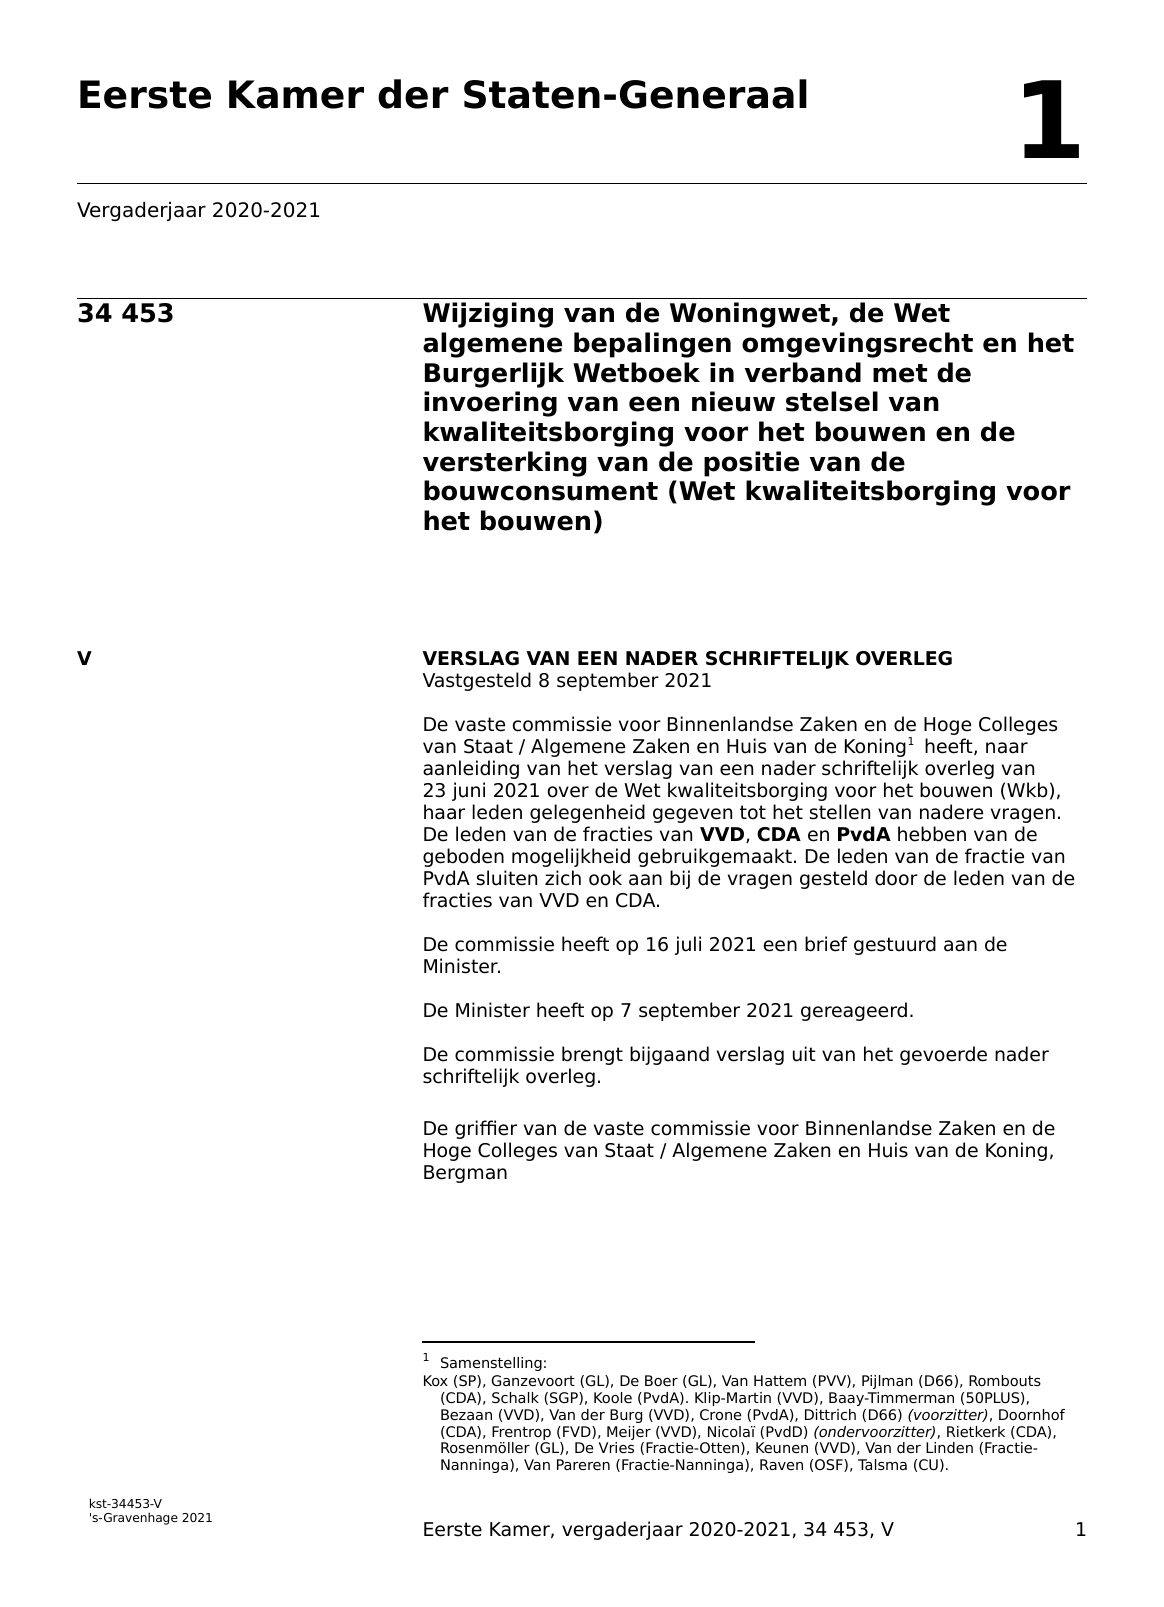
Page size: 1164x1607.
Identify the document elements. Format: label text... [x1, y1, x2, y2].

text Samenstelling: [422, 1351, 1087, 1373]
subtitle 34 453 Wijziging van de Woningwet, de Wet algemene bepalingen omgevingsrecht en het Burgerlijk Wetboek in verband met de invoering van een nieuw stelsel van kwaliteitsborging voor het bouwen en de versterking van de positie van de bouwconsument (Wet kwaliteitsborging voor het bouwen) [77, 299, 1087, 536]
table_header 1 [886, 59, 1087, 183]
text Vastgesteld 8 september 2021 [422, 669, 1087, 691]
text De griffier van de vaste commissie voor Binnenlandse Zaken en de Hoge Colleges van Staat / Algemene Zaken en Huis van de Koning, Bergman [422, 1118, 1087, 1184]
table_cell Vergaderjaar 2020-2021 [77, 184, 1087, 298]
text De commissie brengt bijgaand verslag uit van het gevoerde nader schriftelijk overleg. [422, 1044, 1087, 1088]
subtitle V VERSLAG VAN EEN NADER SCHRIFTELIJK OVERLEG [77, 647, 1087, 669]
text De commissie heeft op 16 juli 2021 een brief gestuurd aan de Minister. [422, 934, 1087, 978]
text Kox (SP), Ganzevoort (GL), De Boer (GL), Van Hattem (PVV), Pijlman (D66), Rombouts (CDA), Schalk (SGP), Koole (PvdA). Klip-Martin (VVD), Baay-Timmerman (50PLUS), Bezaan (VVD), Van der Burg (VVD), Crone (PvdA), Dittrich (D66) (voorzitter), Doornhof (CDA), Frentrop (FVD), Meijer (VVD), Nicolaï (PvdD) (ondervoorzitter), Rietkerk (CDA), Rosenmöller (GL), De Vries (Fractie-Otten), Keunen (VVD), Van der Linden (Fractie-Nanninga), Van Pareren (Fractie-Nanninga), Raven (OSF), Talsma (CU). [422, 1373, 1087, 1474]
text De Minister heeft op 7 september 2021 gereageerd. [422, 1000, 1087, 1022]
text De vaste commissie voor Binnenlandse Zaken en de Hoge Colleges van Staat / Algemene Zaken en Huis van de Koning heeft, naar aanleiding van het verslag van een nader schriftelijk overleg van 23 juni 2021 over de Wet kwaliteitsborging voor het bouwen (Wkb), haar leden gelegenheid gegeven tot het stellen van nadere vragen. De leden van de fracties van VVD, CDA en PvdA hebben van de geboden mogelijkheid gebruikgemaakt. De leden van de fractie van PvdA sluiten zich ook aan bij de vragen gesteld door de leden van de fracties van VVD en CDA. [422, 714, 1087, 911]
table_header Eerste Kamer der Staten-Generaal [77, 59, 886, 183]
text kst-34453-V [88, 1497, 323, 1511]
text 's-Gravenhage 2021 [88, 1511, 323, 1525]
